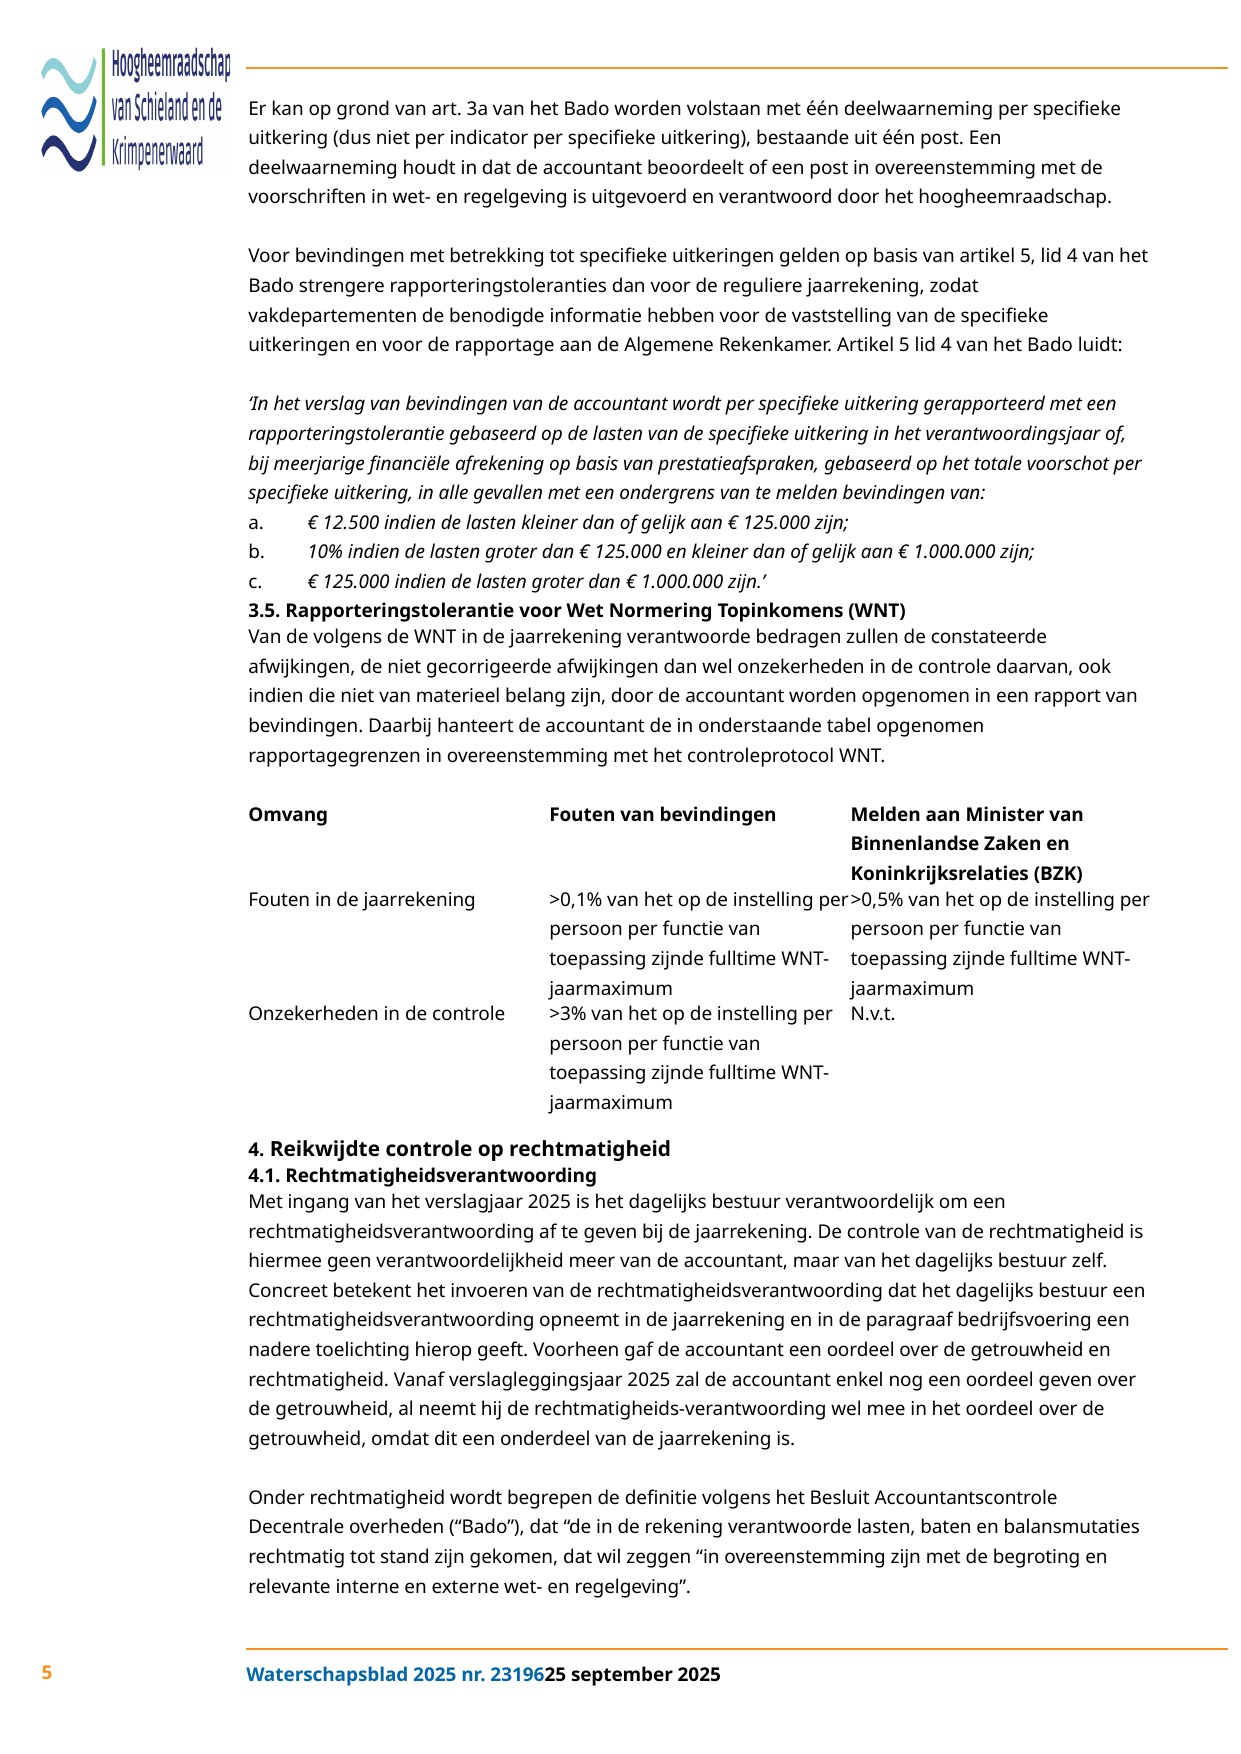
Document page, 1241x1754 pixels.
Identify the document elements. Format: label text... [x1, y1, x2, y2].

text 3.5. Rapporteringstolerantie voor Wet Normering Topinkomens (WNT) [248, 598, 1152, 623]
picture [41, 47, 231, 172]
text ‘In het verslag van bevindingen van de accountant wordt per specifieke uitkering gerapporteerd met een rapporteringstolerantie gebaseerd op de lasten van de specifieke uitkering in het verantwoordingsjaar of, bij meerjarige financiële afrekening op basis van prestatieafspraken, gebaseerd op het totale voorschot per specifieke uitkering, in alle gevallen met een ondergrens van te melden bevindingen van: [248, 391, 1152, 505]
text Van de volgens de WNT in de jaarrekening verantwoorde bedragen zullen de constateerde afwijkingen, de niet gecorrigeerde afwijkingen dan wel onzekerheden in de controle daarvan, ook indien die niet van materieel belang zijn, door de accountant worden opgenomen in een rapport van bevindingen. Daarbij hanteert de accountant de in onderstaande tabel opgenomen rapportagegrenzen in overeenstemming met het controleprotocol WNT. [248, 623, 1152, 767]
table_cell >0,1% van het op de instelling per persoon per functie van toepassing zijnde fulltime WNT-jaarmaximum [549, 886, 850, 1000]
text 4. Reikwijdte controle op rechtmatigheid [248, 1134, 1152, 1163]
table_cell Onzekerheden in de controle [248, 1000, 549, 1115]
text Voor bevindingen met betrekking tot specifieke uitkeringen gelden op basis van artikel 5, lid 4 van het Bado strengere rapporteringstoleranties dan voor de reguliere jaarrekening, zodat vakdepartementen de benodigde informatie hebben voor de vaststelling van de specifieke uitkeringen en voor de rapportage aan de Algemene Rekenkamer. Artikel 5 lid 4 van het Bado luidt: [248, 243, 1152, 357]
text Met ingang van het verslagjaar 2025 is het dagelijks bestuur verantwoordelijk om een rechtmatigheidsverantwoording af te geven bij de jaarrekening. De controle van de rechtmatigheid is hiermee geen verantwoordelijkheid meer van de accountant, maar van het dagelijks bestuur zelf. Concreet betekent het invoeren van de rechtmatigheidsverantwoording dat het dagelijks bestuur een rechtmatigheidsverantwoording opneemt in de jaarrekening en in de paragraaf bedrijfsvoering een nadere toelichting hierop geeft. Voorheen gaf de accountant een oordeel over de getrouwheid en rechtmatigheid. Vanaf verslagleggingsjaar 2025 zal de accountant enkel nog een oordeel geven over de getrouwheid, al neemt hij de rechtmatigheids-verantwoording wel mee in het oordeel over de getrouwheid, omdat dit een onderdeel van de jaarrekening is. [248, 1188, 1152, 1451]
table_cell >0,5% van het op de instelling per persoon per functie van toepassing zijnde fulltime WNT- jaarmaximum [850, 886, 1152, 1000]
table_cell >3% van het op de instelling per persoon per functie van toepassing zijnde fulltime WNT-jaarmaximum [549, 1000, 850, 1115]
table_cell N.v.t. [850, 1000, 1152, 1115]
text 4.1. Rechtmatigheidsverantwoording [248, 1163, 1152, 1188]
text Er kan op grond van art. 3a van het Bado worden volstaan met één deelwaarneming per specifieke uitkering (dus niet per indicator per specifieke uitkering), bestaande uit één post. Een deelwaarneming houdt in dat de accountant beoordeelt of een post in overeenstemming met de voorschriften in wet- en regelgeving is uitgevoerd en verantwoord door het hoogheemraadschap. [248, 95, 1152, 209]
table_header Fouten van bevindingen [549, 801, 850, 886]
table_header Omvang [248, 801, 549, 886]
list 10% indien de lasten groter dan € 125.000 en kleiner dan of gelijk aan € 1.000.000 zijn; [248, 538, 1152, 564]
list € 125.000 indien de lasten groter dan € 1.000.000 zijn.’ [248, 568, 1152, 594]
table_cell Fouten in de jaarrekening [248, 886, 549, 1000]
list € 12.500 indien de lasten kleiner dan of gelijk aan € 125.000 zijn; [248, 509, 1152, 535]
table_header Melden aan Minister van Binnenlandse Zaken en Koninkrijksrelaties (BZK) [850, 801, 1152, 886]
text Onder rechtmatigheid wordt begrepen de definitie volgens het Besluit Accountantscontrole Decentrale overheden (“Bado”), dat “de in de rekening verantwoorde lasten, baten en balansmutaties rechtmatig tot stand zijn gekomen, dat wil zeggen “in overeenstemming zijn met de begroting en relevante interne en externe wet- en regelgeving”. [248, 1484, 1152, 1599]
